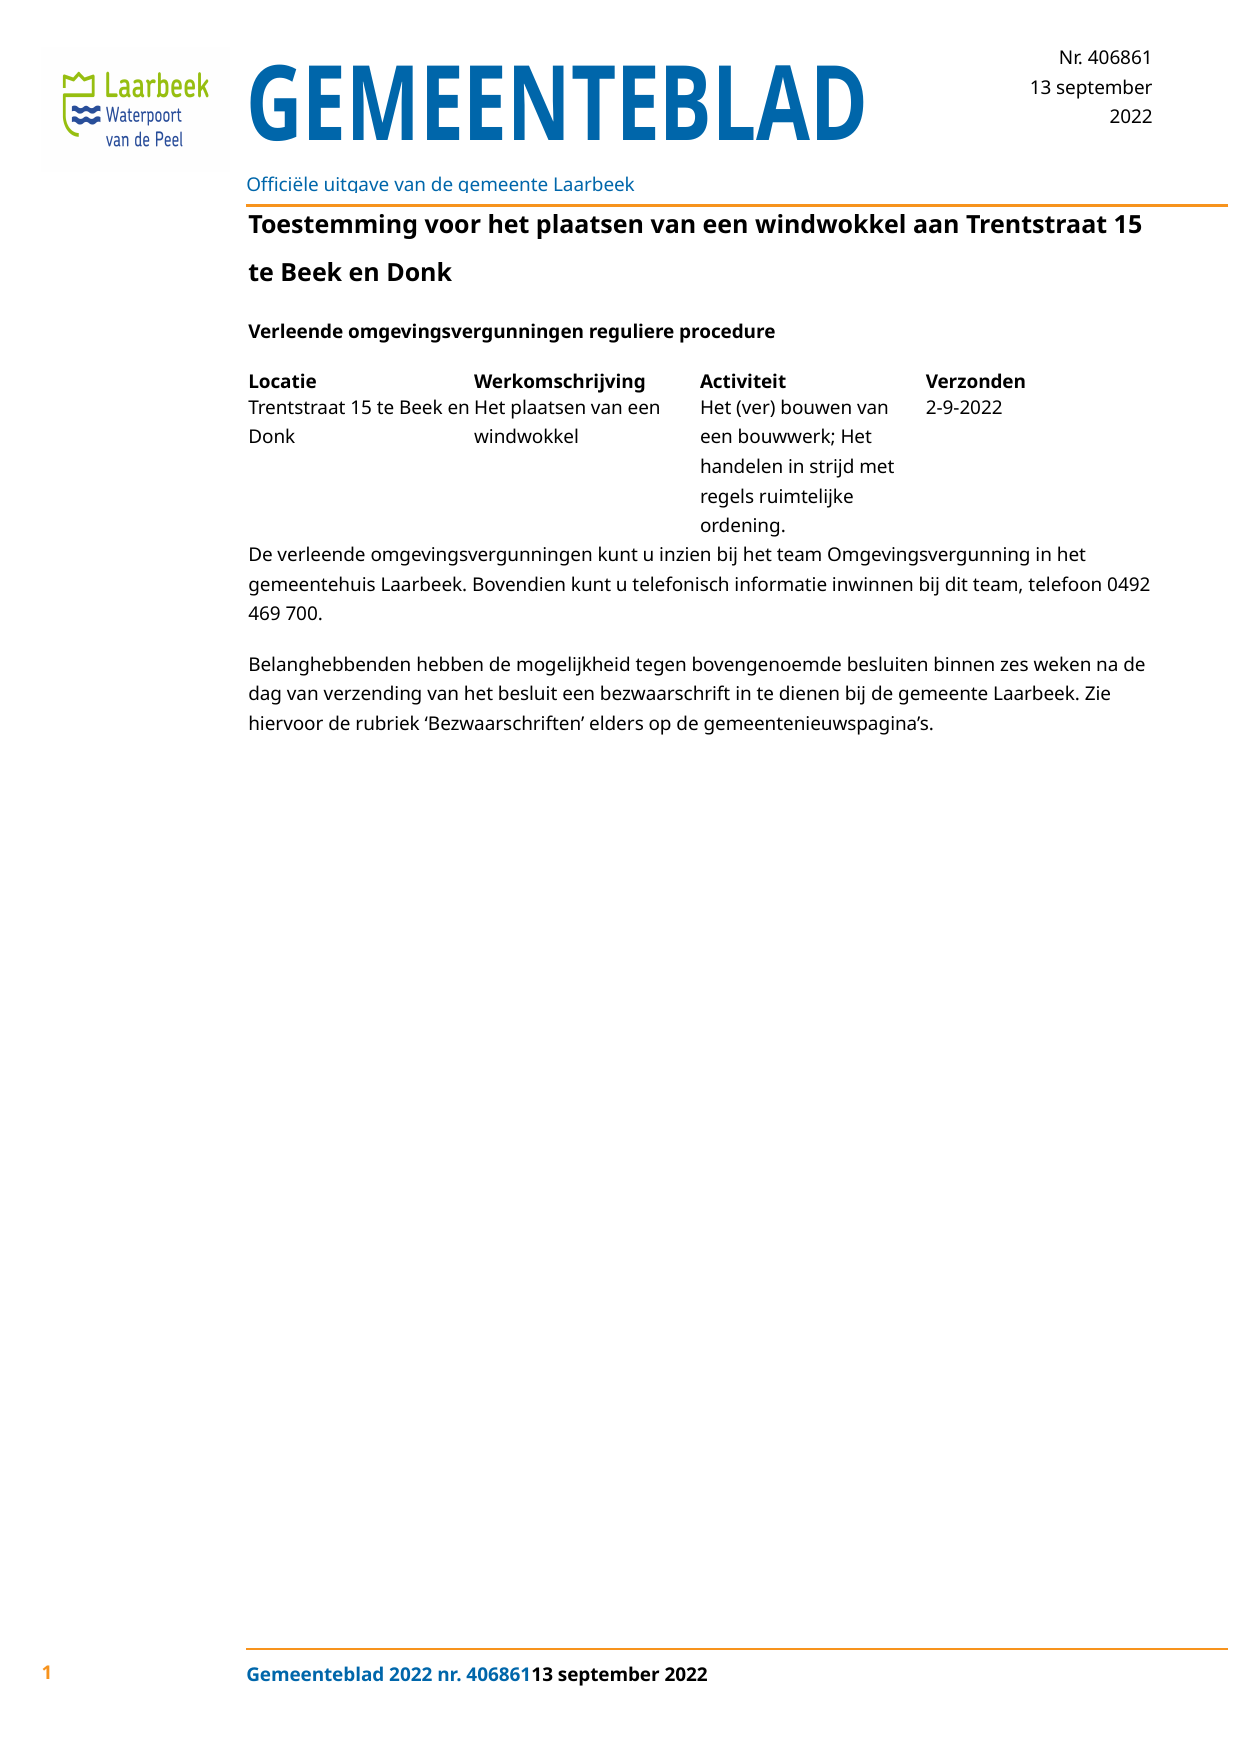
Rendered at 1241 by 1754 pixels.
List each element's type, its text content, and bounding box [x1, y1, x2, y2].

table_cell 2-9-2022 [926, 394, 1152, 538]
table_header Activiteit [700, 369, 926, 394]
text Toestemming voor het plaatsen van een windwokkel aan Trentstraat 15 te Beek en Donk [248, 207, 1152, 288]
picture [41, 47, 231, 172]
text De verleende omgevingsvergunningen kunt u inzien bij het team Omgevingsvergunning in het gemeentehuis Laarbeek. Bovendien kunt u telefonisch informatie inwinnen bij dit team, telefoon 0492 469 700. [248, 541, 1152, 626]
table_header Locatie [248, 369, 474, 394]
text Belanghebbenden hebben de mogelijkheid tegen bovengenoemde besluiten binnen zes weken na de dag van verzending van het besluit een bezwaarschrift in te dienen bij de gemeente Laarbeek. Zie hiervoor de rubriek ‘Bezwaarschriften’ elders op de gemeentenieuwspagina’s. [248, 651, 1152, 736]
text Verleende omgevingsvergunningen reguliere procedure [248, 318, 1152, 344]
table_cell Het (ver) bouwen van een bouwwerk; Het handelen in strijd met regels ruimtelijke ordening. [700, 394, 926, 538]
table_header Werkomschrijving [474, 369, 700, 394]
table_header Verzonden [926, 369, 1152, 394]
table_cell Het plaatsen van een windwokkel [474, 394, 700, 538]
table_cell Trentstraat 15 te Beek en Donk [248, 394, 474, 538]
